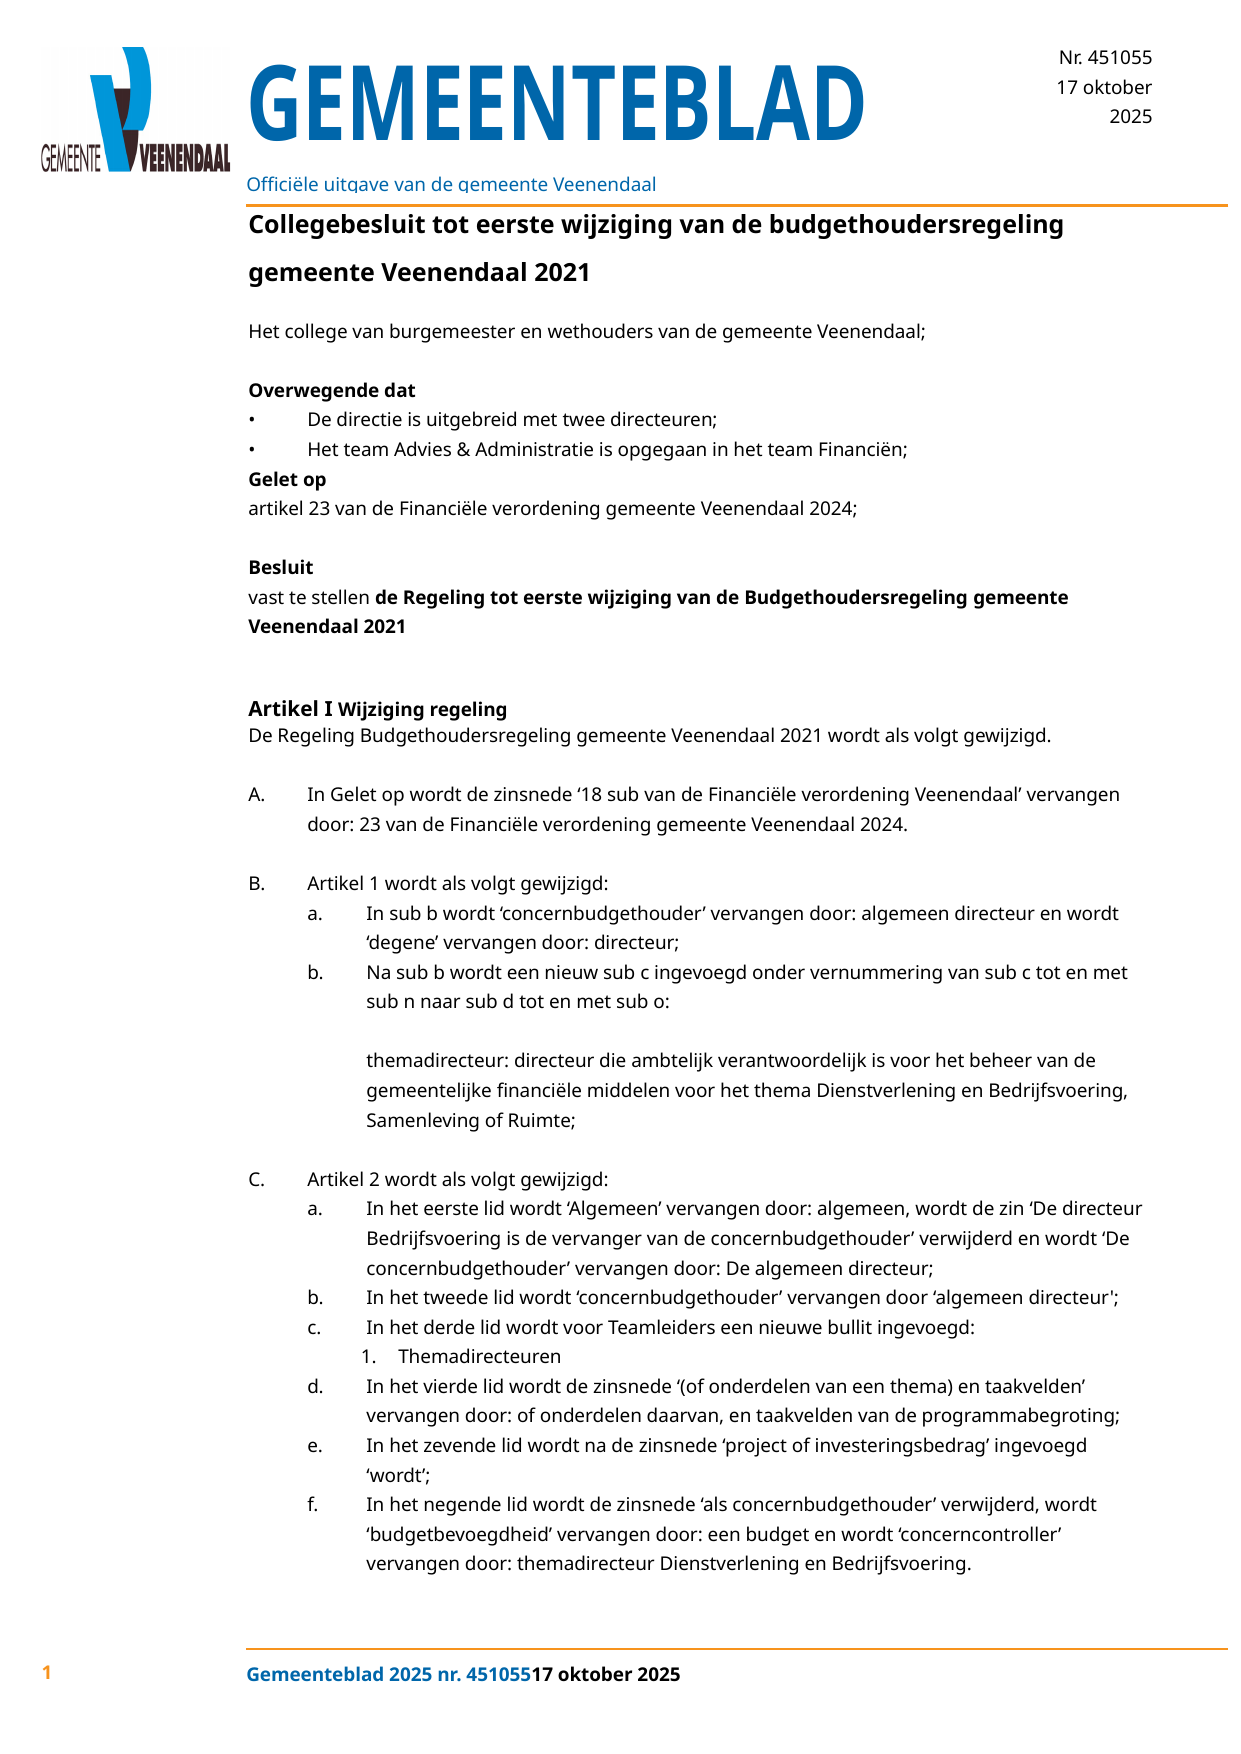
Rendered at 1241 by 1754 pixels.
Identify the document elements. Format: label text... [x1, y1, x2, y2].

text Besluit [248, 554, 1152, 580]
list In het eerste lid wordt ‘Algemeen’ vervangen door: algemeen, wordt de zin ‘De directeur Bedrijfsvoering is de vervanger van de concernbudgethouder’ verwijderd en wordt ‘De concernbudgethouder’ vervangen door: De algemeen directeur; [307, 1196, 1152, 1280]
list In het negende lid wordt de zinsnede ‘als concernbudgethouder’ verwijderd, wordt ‘budgetbevoegdheid’ vervangen door: een budget en wordt ‘concerncontroller’ vervangen door: themadirecteur Dienstverlening en Bedrijfsvoering. [307, 1491, 1152, 1576]
list Artikel 1 wordt als volgt gewijzigd: [248, 870, 1152, 896]
list In Gelet op wordt de zinsnede ‘18 sub van de Financiële verordening Veenendaal’ vervangen door: 23 van de Financiële verordening gemeente Veenendaal 2024. [248, 781, 1152, 837]
picture [41, 47, 130, 172]
text Gelet op [248, 466, 1152, 492]
text vast te stellen de Regeling tot eerste wijziging van de Budgethoudersregeling gemeente Veenendaal 2021 [248, 584, 1152, 639]
list In het tweede lid wordt ‘concernbudgethouder’ vervangen door ‘algemeen directeur'; [307, 1284, 1152, 1310]
list In het zevende lid wordt na de zinsnede ‘project of investeringsbedrag’ ingevoegd ‘wordt’; [307, 1432, 1152, 1487]
list Themadirecteuren [361, 1343, 1152, 1369]
list In het vierde lid wordt de zinsnede ‘(of onderdelen van een thema) en taakvelden’ vervangen door: of onderdelen daarvan, en taakvelden van de programmabegroting; [307, 1373, 1152, 1428]
text Het college van burgemeester en wethouders van de gemeente Veenendaal; [248, 318, 1152, 344]
list In het derde lid wordt voor Teamleiders een nieuwe bullit ingevoegd: [307, 1314, 1152, 1339]
list themadirecteur: directeur die ambtelijk verantwoordelijk is voor het beheer van de gemeentelijke financiële middelen voor het thema Dienstverlening en Bedrijfsvoering, Samenleving of Ruimte; [307, 1048, 1152, 1132]
list In sub b wordt ‘concernbudgethouder’ vervangen door: algemeen directeur en wordt ‘degene’ vervangen door: directeur; [307, 900, 1152, 955]
picture [123, 47, 231, 172]
text Artikel I Wijziging regeling [248, 694, 1152, 722]
list Het team Advies & Administratie is opgegaan in het team Financiën; [248, 436, 1152, 462]
list Artikel 2 wordt als volgt gewijzigd: [248, 1166, 1152, 1192]
text De Regeling Budgethoudersregeling gemeente Veenendaal 2021 wordt als volgt gewijzigd. [248, 722, 1152, 748]
text Overwegende dat [248, 377, 1152, 403]
list De directie is uitgebreid met twee directeuren; [248, 407, 1152, 432]
text artikel 23 van de Financiële verordening gemeente Veenendaal 2024; [248, 495, 1152, 521]
list Na sub b wordt een nieuw sub c ingevoegd onder vernummering van sub c tot en met sub n naar sub d tot en met sub o: [307, 959, 1152, 1014]
text Collegebesluit tot eerste wijziging van de budgethoudersregeling gemeente Veenendaal 2021 [248, 207, 1152, 288]
